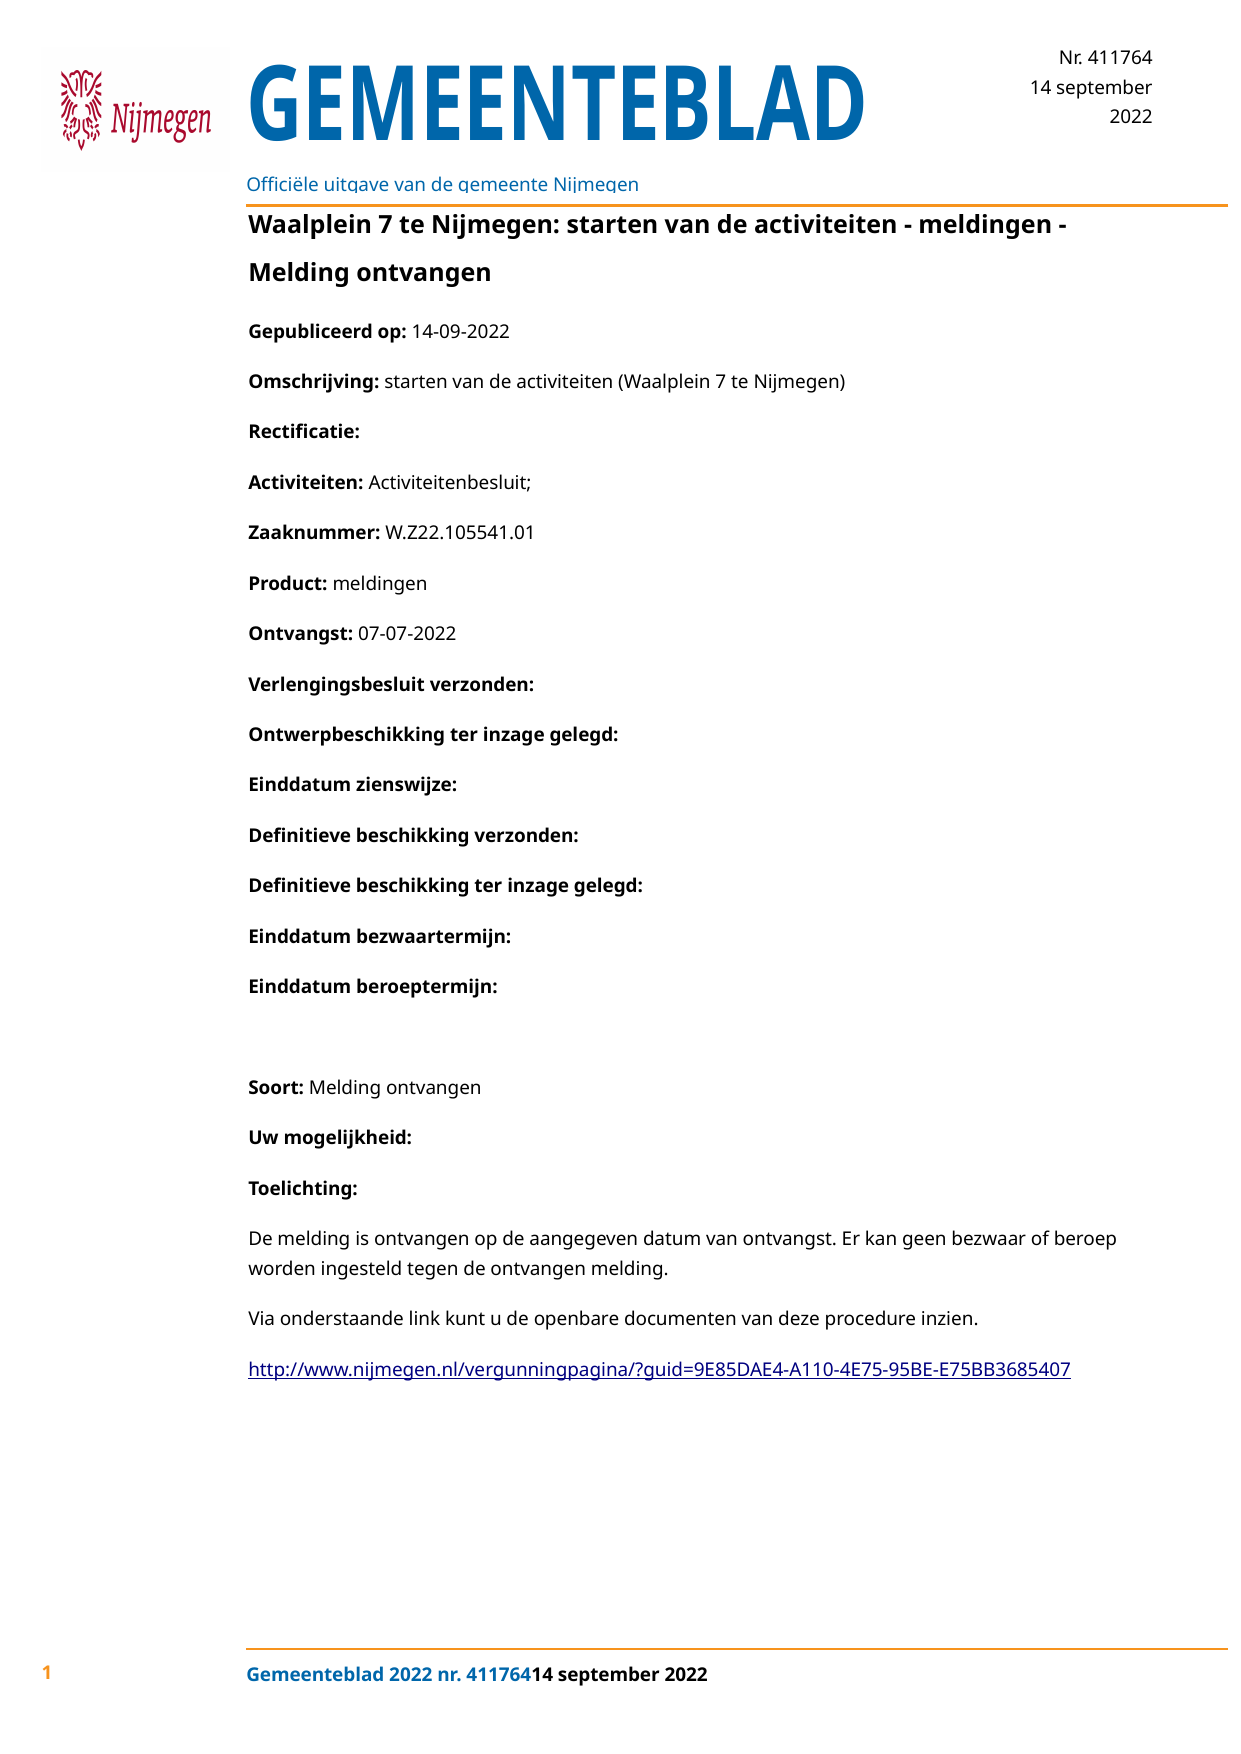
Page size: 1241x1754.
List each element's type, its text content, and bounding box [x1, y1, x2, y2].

text Rectificatie: [248, 419, 1152, 444]
picture [41, 47, 231, 172]
text Gepubliceerd op: 14-09-2022 [248, 318, 1152, 344]
text Via onderstaande link kunt u de openbare documenten van deze procedure inzien. [248, 1305, 1152, 1331]
text Omschrijving: starten van de activiteiten (Waalplein 7 te Nijmegen) [248, 368, 1152, 394]
text Product: meldingen [248, 570, 1152, 596]
text Einddatum zienswijze: [248, 772, 1152, 797]
text Definitieve beschikking verzonden: [248, 822, 1152, 848]
text De melding is ontvangen op de aangegeven datum van ontvangst. Er kan geen bezwaar of beroep worden ingesteld tegen de ontvangen melding. [248, 1225, 1152, 1281]
text Waalplein 7 te Nijmegen: starten van de activiteiten - meldingen - Melding ontvangen [248, 207, 1152, 288]
text Ontvangst: 07-07-2022 [248, 620, 1152, 646]
text Soort: Melding ontvangen [248, 1074, 1152, 1100]
text Uw mogelijkheid: [248, 1124, 1152, 1150]
text Ontwerpbeschikking ter inzage gelegd: [248, 721, 1152, 747]
text Activiteiten: Activiteitenbesluit; [248, 469, 1152, 495]
text http://www.nijmegen.nl/vergunningpagina/?guid=9E85DAE4-A110-4E75-95BE-E75BB3685407 [248, 1356, 1152, 1382]
text Definitieve beschikking ter inzage gelegd: [248, 872, 1152, 898]
text Einddatum beroeptermijn: [248, 973, 1152, 999]
text Einddatum bezwaartermijn: [248, 923, 1152, 949]
text Toelichting: [248, 1175, 1152, 1201]
text Zaaknummer: W.Z22.105541.01 [248, 519, 1152, 545]
text Verlengingsbesluit verzonden: [248, 671, 1152, 697]
